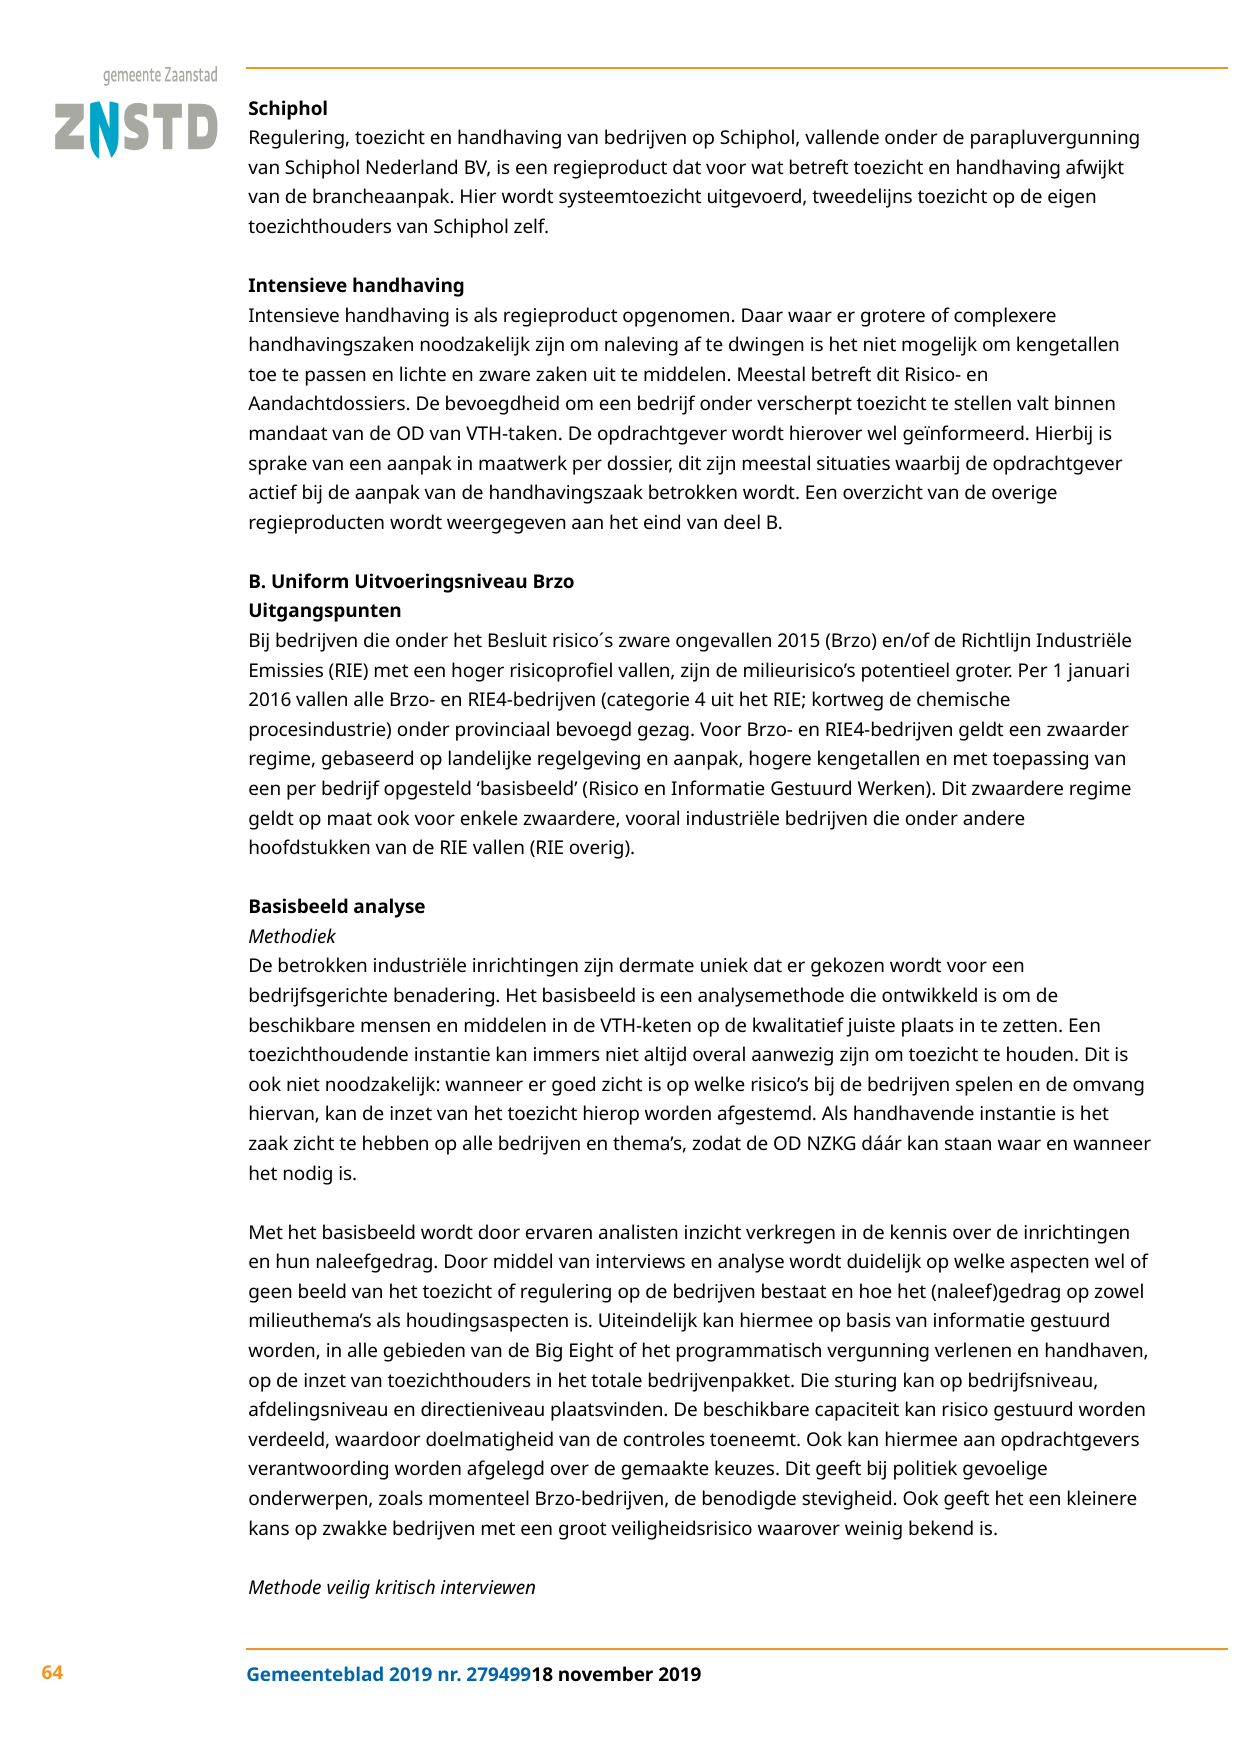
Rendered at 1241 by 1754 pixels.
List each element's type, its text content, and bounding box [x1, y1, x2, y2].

text Methode veilig kritisch interviewen [248, 1574, 1152, 1600]
text Basisbeeld analyse [248, 893, 1152, 919]
text Regulering, toezicht en handhaving van bedrijven op Schiphol, vallende onder de parapluvergunning van Schiphol Nederland BV, is een regieproduct dat voor wat betreft toezicht en handhaving afwijkt van de brancheaanpak. Hier wordt systeemtoezicht uitgevoerd, tweedelijns toezicht op de eigen toezichthouders van Schiphol zelf. [248, 124, 1152, 239]
text Schiphol [248, 95, 1152, 121]
text Bij bedrijven die onder het Besluit risico´s zware ongevallen 2015 (Brzo) en/of de Richtlijn Industriële Emissies (RIE) met een hoger risicoprofiel vallen, zijn de milieurisico’s potentieel groter. Per 1 januari 2016 vallen alle Brzo- en RIE4-bedrijven (categorie 4 uit het RIE; kortweg de chemische procesindustrie) onder provinciaal bevoegd gezag. Voor Brzo- en RIE4-bedrijven geldt een zwaarder regime, gebaseerd op landelijke regelgeving en aanpak, hogere kengetallen en met toepassing van een per bedrijf opgesteld ‘basisbeeld’ (Risico en Informatie Gestuurd Werken). Dit zwaardere regime geldt op maat ook voor enkele zwaardere, vooral industriële bedrijven die onder andere hoofdstukken van de RIE vallen (RIE overig). [248, 627, 1152, 860]
text Intensieve handhaving [248, 272, 1152, 298]
text Methodiek [248, 923, 1152, 949]
text Uitgangspunten [248, 598, 1152, 623]
text De betrokken industriële inrichtingen zijn dermate uniek dat er gekozen wordt voor een bedrijfsgerichte benadering. Het basisbeeld is een analysemethode die ontwikkeld is om de beschikbare mensen en middelen in de VTH-keten op de kwalitatief juiste plaats in te zetten. Een toezichthoudende instantie kan immers niet altijd overal aanwezig zijn om toezicht te houden. Dit is ook niet noodzakelijk: wanneer er goed zicht is op welke risico’s bij de bedrijven spelen en de omvang hiervan, kan de inzet van het toezicht hierop worden afgestemd. Als handhavende instantie is het zaak zicht te hebben op alle bedrijven en thema’s, zodat de OD NZKG dáár kan staan waar en wanneer het nodig is. [248, 953, 1152, 1186]
text B. Uniform Uitvoeringsniveau Brzo [248, 568, 1152, 594]
text Intensieve handhaving is als regieproduct opgenomen. Daar waar er grotere of complexere handhavingszaken noodzakelijk zijn om naleving af te dwingen is het niet mogelijk om kengetallen toe te passen en lichte en zware zaken uit te middelen. Meestal betreft dit Risico- en Aandachtdossiers. De bevoegdheid om een bedrijf onder verscherpt toezicht te stellen valt binnen mandaat van de OD van VTH-taken. De opdrachtgever wordt hierover wel geïnformeerd. Hierbij is sprake van een aanpak in maatwerk per dossier, dit zijn meestal situaties waarbij de opdrachtgever actief bij de aanpak van de handhavingszaak betrokken wordt. Een overzicht van de overige regieproducten wordt weergegeven aan het eind van deel B. [248, 302, 1152, 535]
text Met het basisbeeld wordt door ervaren analisten inzicht verkregen in de kennis over de inrichtingen en hun naleefgedrag. Door middel van interviews en analyse wordt duidelijk op welke aspecten wel of geen beeld van het toezicht of regulering op de bedrijven bestaat en hoe het (naleef)gedrag op zowel milieuthema’s als houdingsaspecten is. Uiteindelijk kan hiermee op basis van informatie gestuurd worden, in alle gebieden van de Big Eight of het programmatisch vergunning verlenen en handhaven, op de inzet van toezichthouders in het totale bedrijvenpakket. Die sturing kan op bedrijfsniveau, afdelingsniveau en directieniveau plaatsvinden. De beschikbare capaciteit kan risico gestuurd worden verdeeld, waardoor doelmatigheid van de controles toeneemt. Ook kan hiermee aan opdrachtgevers verantwoording worden afgelegd over de gemaakte keuzes. Dit geeft bij politiek gevoelige onderwerpen, zoals momenteel Brzo-bedrijven, de benodigde stevigheid. Ook geeft het een kleinere kans op zwakke bedrijven met een groot veiligheidsrisico waarover weinig bekend is. [248, 1219, 1152, 1541]
picture [41, 47, 231, 172]
